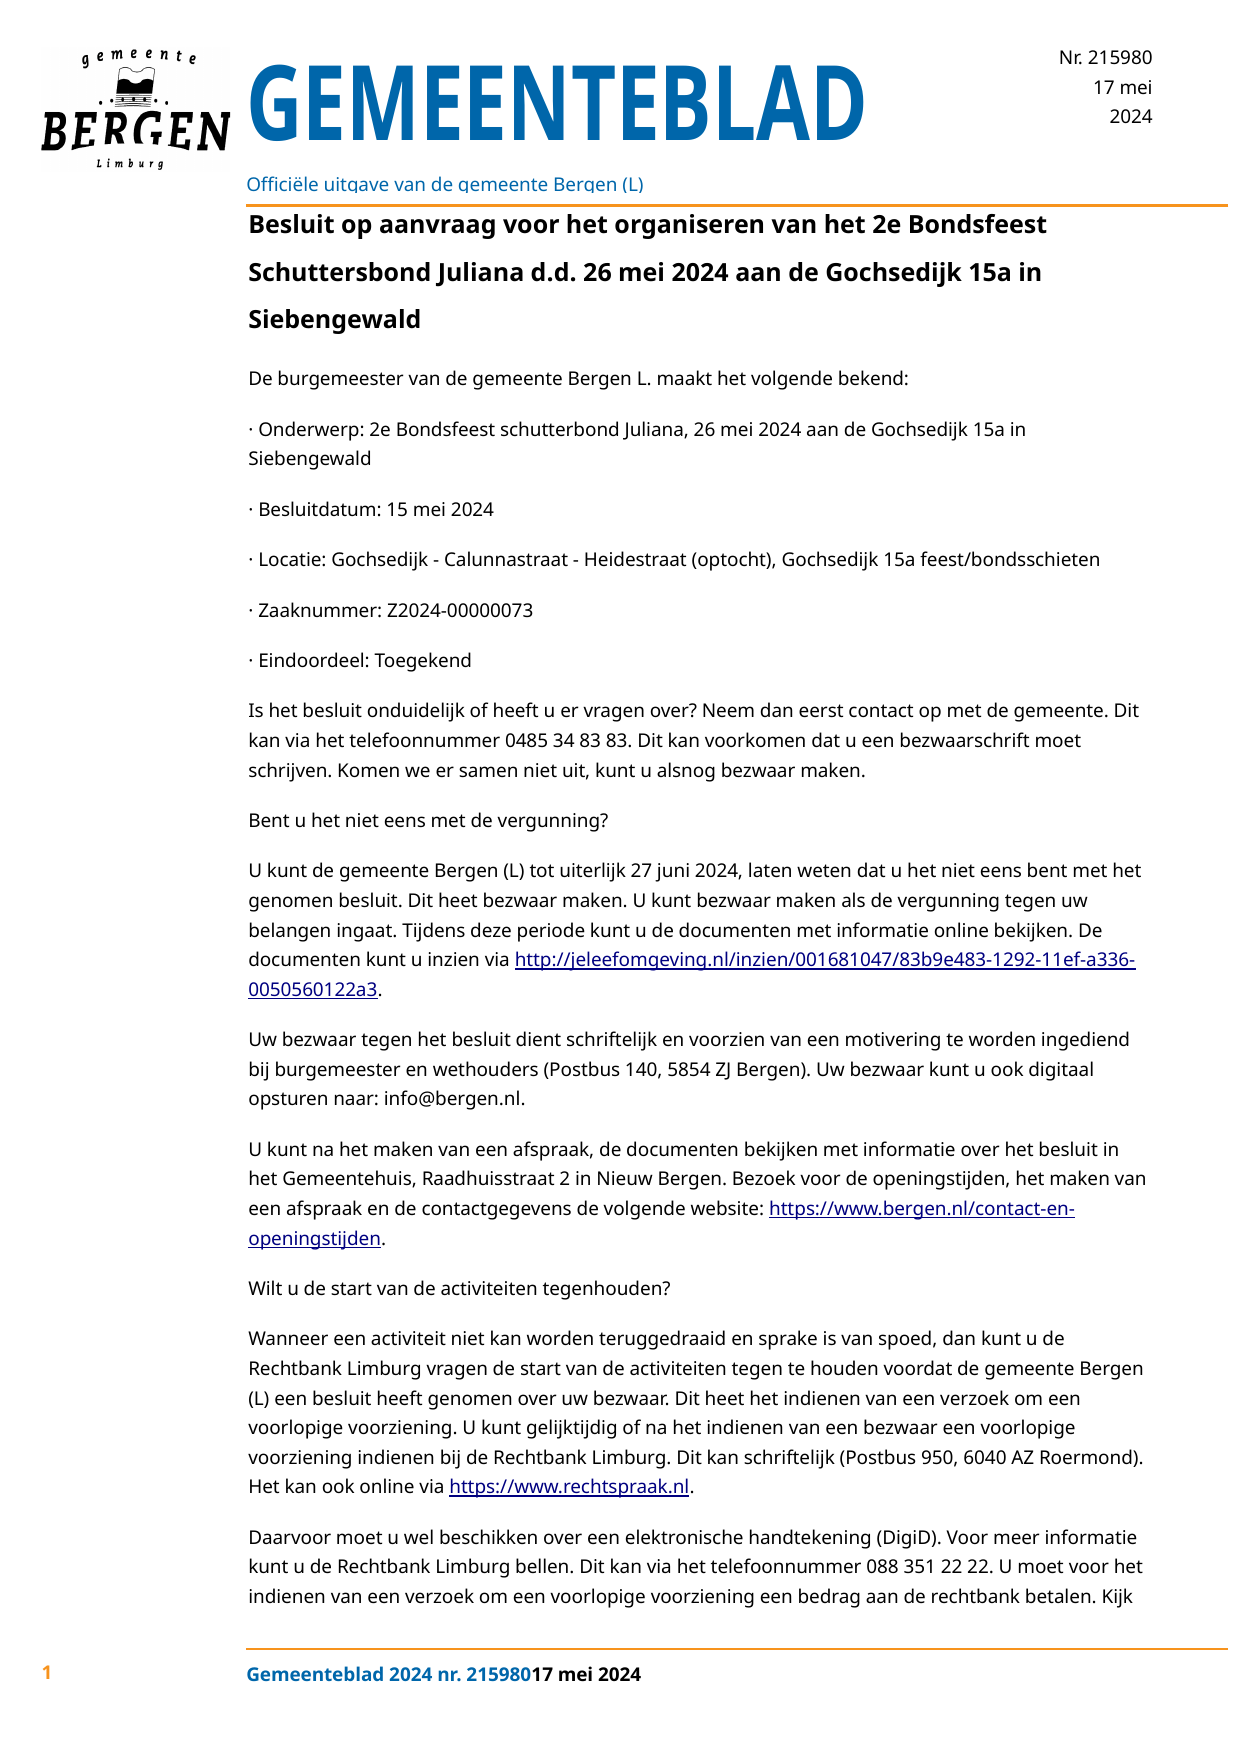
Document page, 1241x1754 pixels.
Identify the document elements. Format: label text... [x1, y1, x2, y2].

text Uw bezwaar tegen het besluit dient schriftelijk en voorzien van een motivering te worden ingediend bij burgemeester en wethouders (Postbus 140, 5854 ZJ Bergen). Uw bezwaar kunt u ook digitaal opsturen naar: info@bergen.nl. [248, 1026, 1152, 1111]
text Wanneer een activiteit niet kan worden teruggedraaid en sprake is van spoed, dan kunt u de Rechtbank Limburg vragen de start van de activiteiten tegen te houden voordat de gemeente Bergen (L) een besluit heeft genomen over uw bezwaar. Dit heet het indienen van een verzoek om een voorlopige voorziening. U kunt gelijktijdig of na het indienen van een bezwaar een voorlopige voorziening indienen bij de Rechtbank Limburg. Dit kan schriftelijk (Postbus 950, 6040 AZ Roermond). Het kan ook online via https://www.rechtspraak.nl. [248, 1326, 1152, 1499]
picture [41, 47, 231, 172]
text · Locatie: Gochsedijk - Calunnastraat - Heidestraat (optocht), Gochsedijk 15a feest/bondsschieten [248, 546, 1152, 572]
text U kunt na het maken van een afspraak, de documenten bekijken met informatie over het besluit in het Gemeentehuis, Raadhuisstraat 2 in Nieuw Bergen. Bezoek voor de openingstijden, het maken van een afspraak en de contactgegevens de volgende website: https://www.bergen.nl/contact-en-openingstijden. [248, 1136, 1152, 1250]
text · Zaaknummer: Z2024-00000073 [248, 597, 1152, 622]
text · Eindoordeel: Toegekend [248, 647, 1152, 673]
text · Besluitdatum: 15 mei 2024 [248, 496, 1152, 522]
text Besluit op aanvraag voor het organiseren van het 2e Bondsfeest Schuttersbond Juliana d.d. 26 mei 2024 aan de Gochsedijk 15a in Siebengewald [248, 207, 1152, 336]
text Wilt u de start van de activiteiten tegenhouden? [248, 1275, 1152, 1301]
text Is het besluit onduidelijk of heeft u er vragen over? Neem dan eerst contact op met de gemeente. Dit kan via het telefoonnummer 0485 34 83 83. Dit kan voorkomen dat u een bezwaarschrift moet schrijven. Komen we er samen niet uit, kunt u alsnog bezwaar maken. [248, 698, 1152, 782]
text Daarvoor moet u wel beschikken over een elektronische handtekening (DigiD). Voor meer informatie kunt u de Rechtbank Limburg bellen. Dit kan via het telefoonnummer 088 351 22 22. U moet voor het indienen van een verzoek om een voorlopige voorziening een bedrag aan de rechtbank betalen. Kijk [248, 1524, 1152, 1609]
text De burgemeester van de gemeente Bergen L. maakt het volgende bekend: [248, 366, 1152, 391]
text U kunt de gemeente Bergen (L) tot uiterlijk 27 juni 2024, laten weten dat u het niet eens bent met het genomen besluit. Dit heet bezwaar maken. U kunt bezwaar maken als de vergunning tegen uw belangen ingaat. Tijdens deze periode kunt u de documenten met informatie online bekijken. De documenten kunt u inzien via http://jeleefomgeving.nl/inzien/001681047/83b9e483-1292-11ef-a336-0050560122a3. [248, 858, 1152, 1002]
text Bent u het niet eens met de vergunning? [248, 807, 1152, 833]
text · Onderwerp: 2e Bondsfeest schutterbond Juliana, 26 mei 2024 aan de Gochsedijk 15a in Siebengewald [248, 416, 1152, 471]
